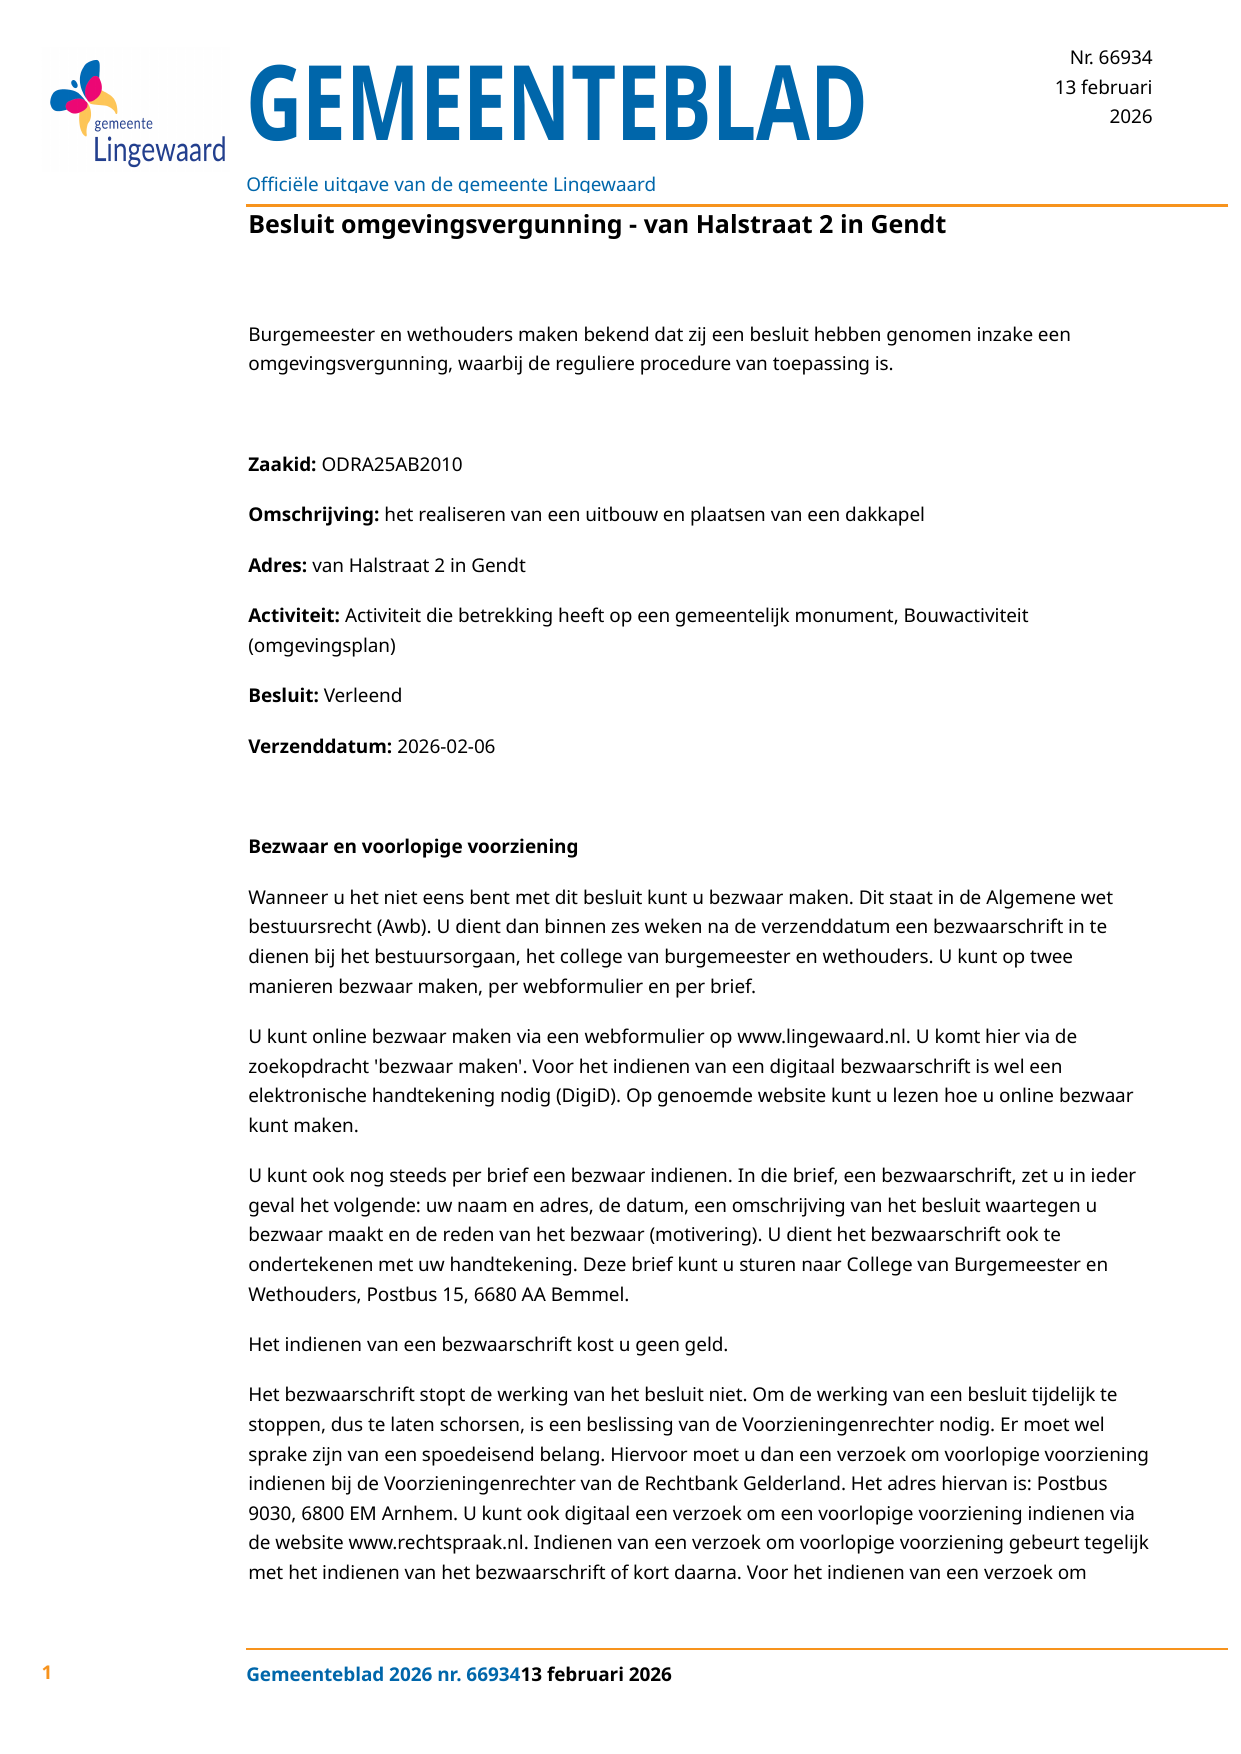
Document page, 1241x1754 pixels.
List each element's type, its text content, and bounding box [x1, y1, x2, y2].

text Activiteit: Activiteit die betrekking heeft op een gemeentelijk monument, Bouwactiviteit (omgevingsplan) [248, 602, 1152, 658]
text Besluit: Verleend [248, 682, 1152, 708]
text Verzenddatum: 2026-02-06 [248, 733, 1152, 758]
text U kunt online bezwaar maken via een webformulier op www.lingewaard.nl. U komt hier via de zoekopdracht 'bezwaar maken'. Voor het indienen van een digitaal bezwaarschrift is wel een elektronische handtekening nodig (DigiD). Op genoemde website kunt u lezen hoe u online bezwaar kunt maken. [248, 1023, 1152, 1138]
text Het bezwaarschrift stopt de werking van het besluit niet. Om de werking van een besluit tijdelijk te stoppen, dus te laten schorsen, is een beslissing van de Voorzieningenrechter nodig. Er moet wel sprake zijn van een spoedeisend belang. Hiervoor moet u dan een verzoek om voorlopige voorziening indienen bij de Voorzieningenrechter van de Rechtbank Gelderland. Het adres hiervan is: Postbus 9030, 6800 EM Arnhem. U kunt ook digitaal een verzoek om een voorlopige voorziening indienen via de website www.rechtspraak.nl. Indienen van een verzoek om voorlopige voorziening gebeurt tegelijk met het indienen van het bezwaarschrift of kort daarna. Voor het indienen van een verzoek om [248, 1382, 1152, 1585]
picture [41, 47, 231, 172]
text Adres: van Halstraat 2 in Gendt [248, 552, 1152, 578]
text U kunt ook nog steeds per brief een bezwaar indienen. In die brief, een bezwaarschrift, zet u in ieder geval het volgende: uw naam en adres, de datum, een omschrijving van het besluit waartegen u bezwaar maakt en de reden van het bezwaar (motivering). U dient het bezwaarschrift ook te ondertekenen met uw handtekening. Deze brief kunt u sturen naar College van Burgemeester en Wethouders, Postbus 15, 6680 AA Bemmel. [248, 1162, 1152, 1306]
text Besluit omgevingsvergunning - van Halstraat 2 in Gendt [248, 207, 1152, 241]
text Omschrijving: het realiseren van een uitbouw en plaatsen van een dakkapel [248, 502, 1152, 527]
text Zaakid: ODRA25AB2010 [248, 451, 1152, 477]
text Bezwaar en voorlopige voorziening [248, 834, 1152, 859]
text Het indienen van een bezwaarschrift kost u geen geld. [248, 1331, 1152, 1357]
text Burgemeester en wethouders maken bekend dat zij een besluit hebben genomen inzake een omgevingsvergunning, waarbij de reguliere procedure van toepassing is. [248, 321, 1152, 376]
text Wanneer u het niet eens bent met dit besluit kunt u bezwaar maken. Dit staat in de Algemene wet bestuursrecht (Awb). U dient dan binnen zes weken na de verzenddatum een bezwaarschrift in te dienen bij het bestuursorgaan, het college van burgemeester en wethouders. U kunt op twee manieren bezwaar maken, per webformulier en per brief. [248, 884, 1152, 998]
